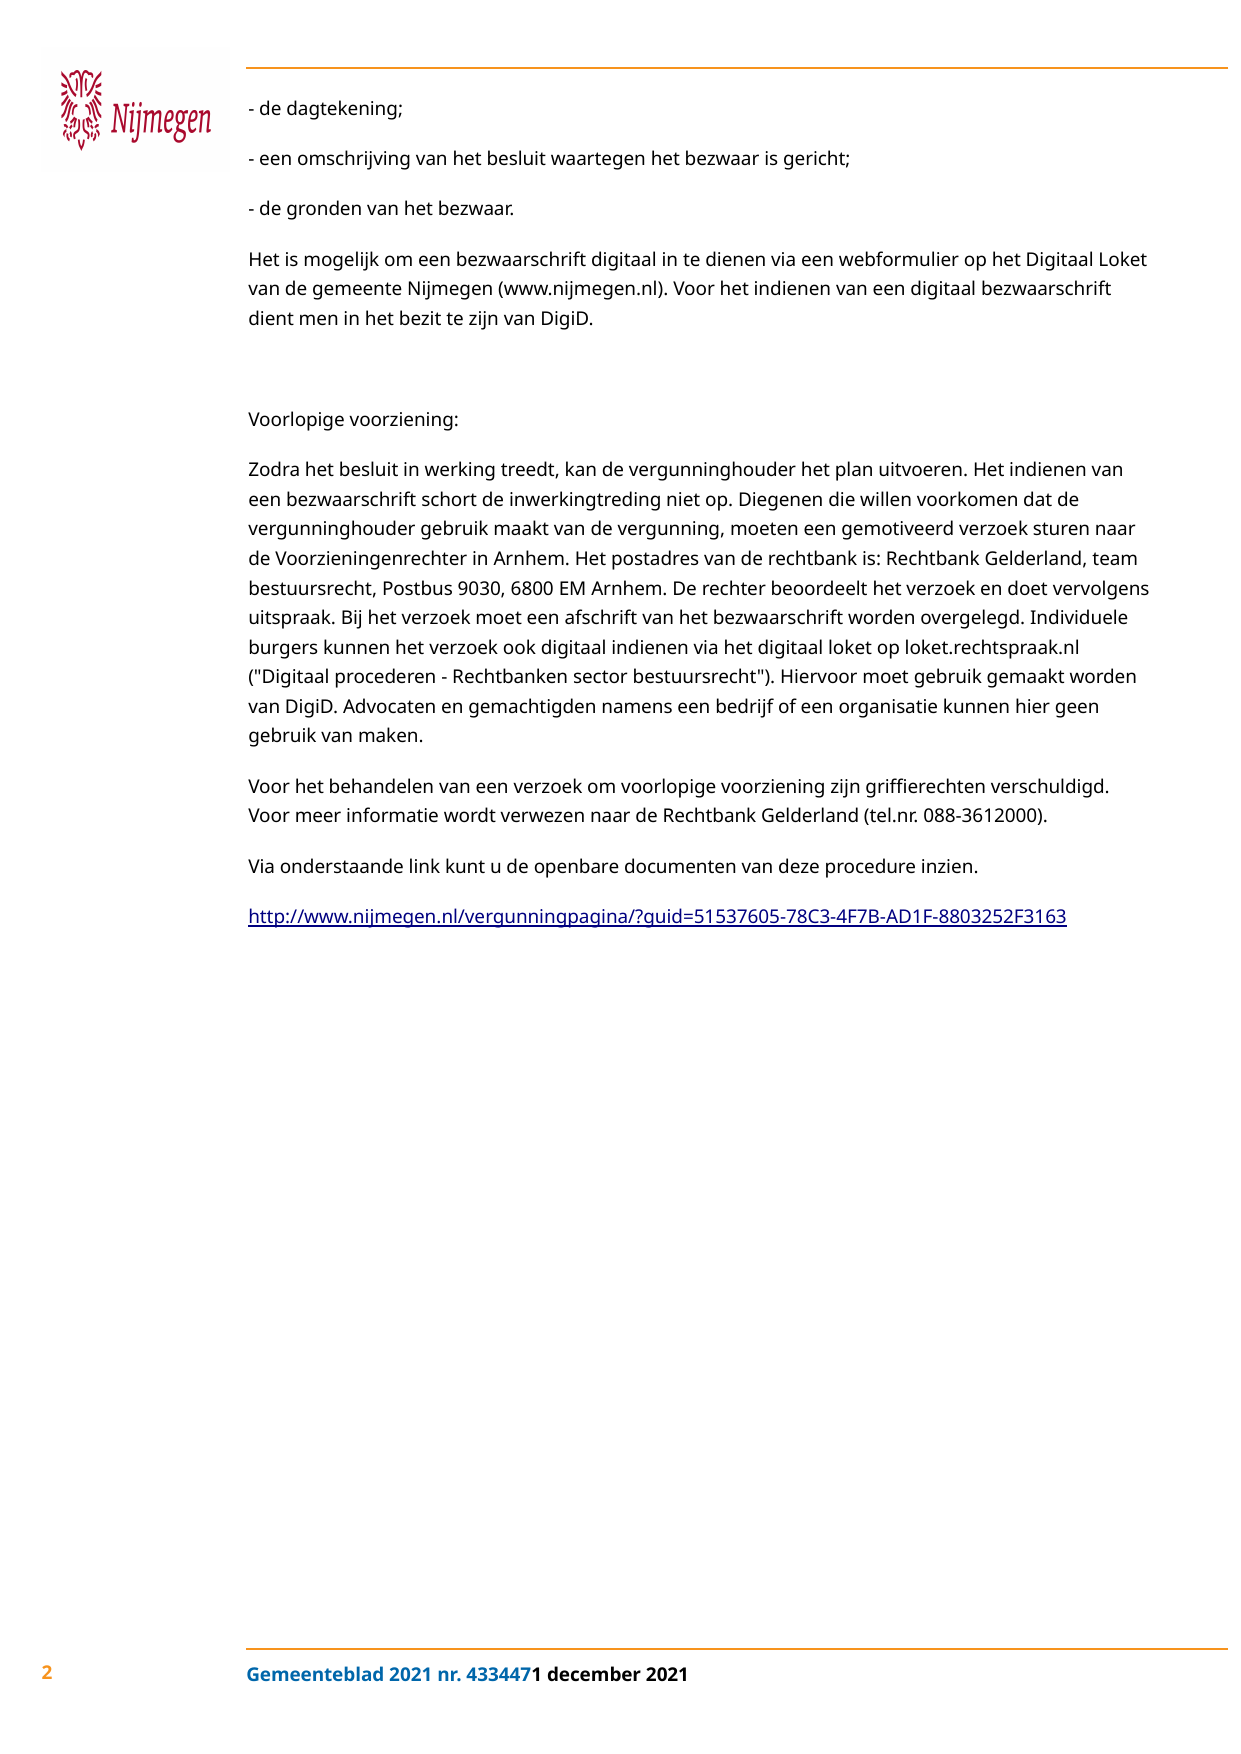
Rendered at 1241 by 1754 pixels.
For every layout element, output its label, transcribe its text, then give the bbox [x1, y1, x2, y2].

text Zodra het besluit in werking treedt, kan de vergunninghouder het plan uitvoeren. Het indienen van een bezwaarschrift schort de inwerkingtreding niet op. Diegenen die willen voorkomen dat de vergunninghouder gebruik maakt van de vergunning, moeten een gemotiveerd verzoek sturen naar de Voorzieningenrechter in Arnhem. Het postadres van de rechtbank is: Rechtbank Gelderland, team bestuursrecht, Postbus 9030, 6800 EM Arnhem. De rechter beoordeelt het verzoek en doet vervolgens uitspraak. Bij het verzoek moet een afschrift van het bezwaarschrift worden overgelegd. Individuele burgers kunnen het verzoek ook digitaal indienen via het digitaal loket op loket.rechtspraak.nl ("Digitaal procederen - Rechtbanken sector bestuursrecht"). Hiervoor moet gebruik gemaakt worden van DigiD. Advocaten en gemachtigden namens een bedrijf of een organisatie kunnen hier geen gebruik van maken. [248, 456, 1152, 748]
picture [41, 47, 231, 172]
text Voorlopige voorziening: [248, 406, 1152, 432]
text Via onderstaande link kunt u de openbare documenten van deze procedure inzien. [248, 853, 1152, 879]
text - een omschrijving van het besluit waartegen het bezwaar is gericht; [248, 145, 1152, 171]
text - de dagtekening; [248, 95, 1152, 121]
text Voor het behandelen van een verzoek om voorlopige voorziening zijn griffierechten verschuldigd. Voor meer informatie wordt verwezen naar de Rechtbank Gelderland (tel.nr. 088-3612000). [248, 773, 1152, 828]
text - de gronden van het bezwaar. [248, 196, 1152, 221]
text Het is mogelijk om een bezwaarschrift digitaal in te dienen via een webformulier op het Digitaal Loket van de gemeente Nijmegen (www.nijmegen.nl). Voor het indienen van een digitaal bezwaarschrift dient men in het bezit te zijn van DigiD. [248, 246, 1152, 331]
text http://www.nijmegen.nl/vergunningpagina/?guid=51537605-78C3-4F7B-AD1F-8803252F3163 [248, 903, 1152, 929]
